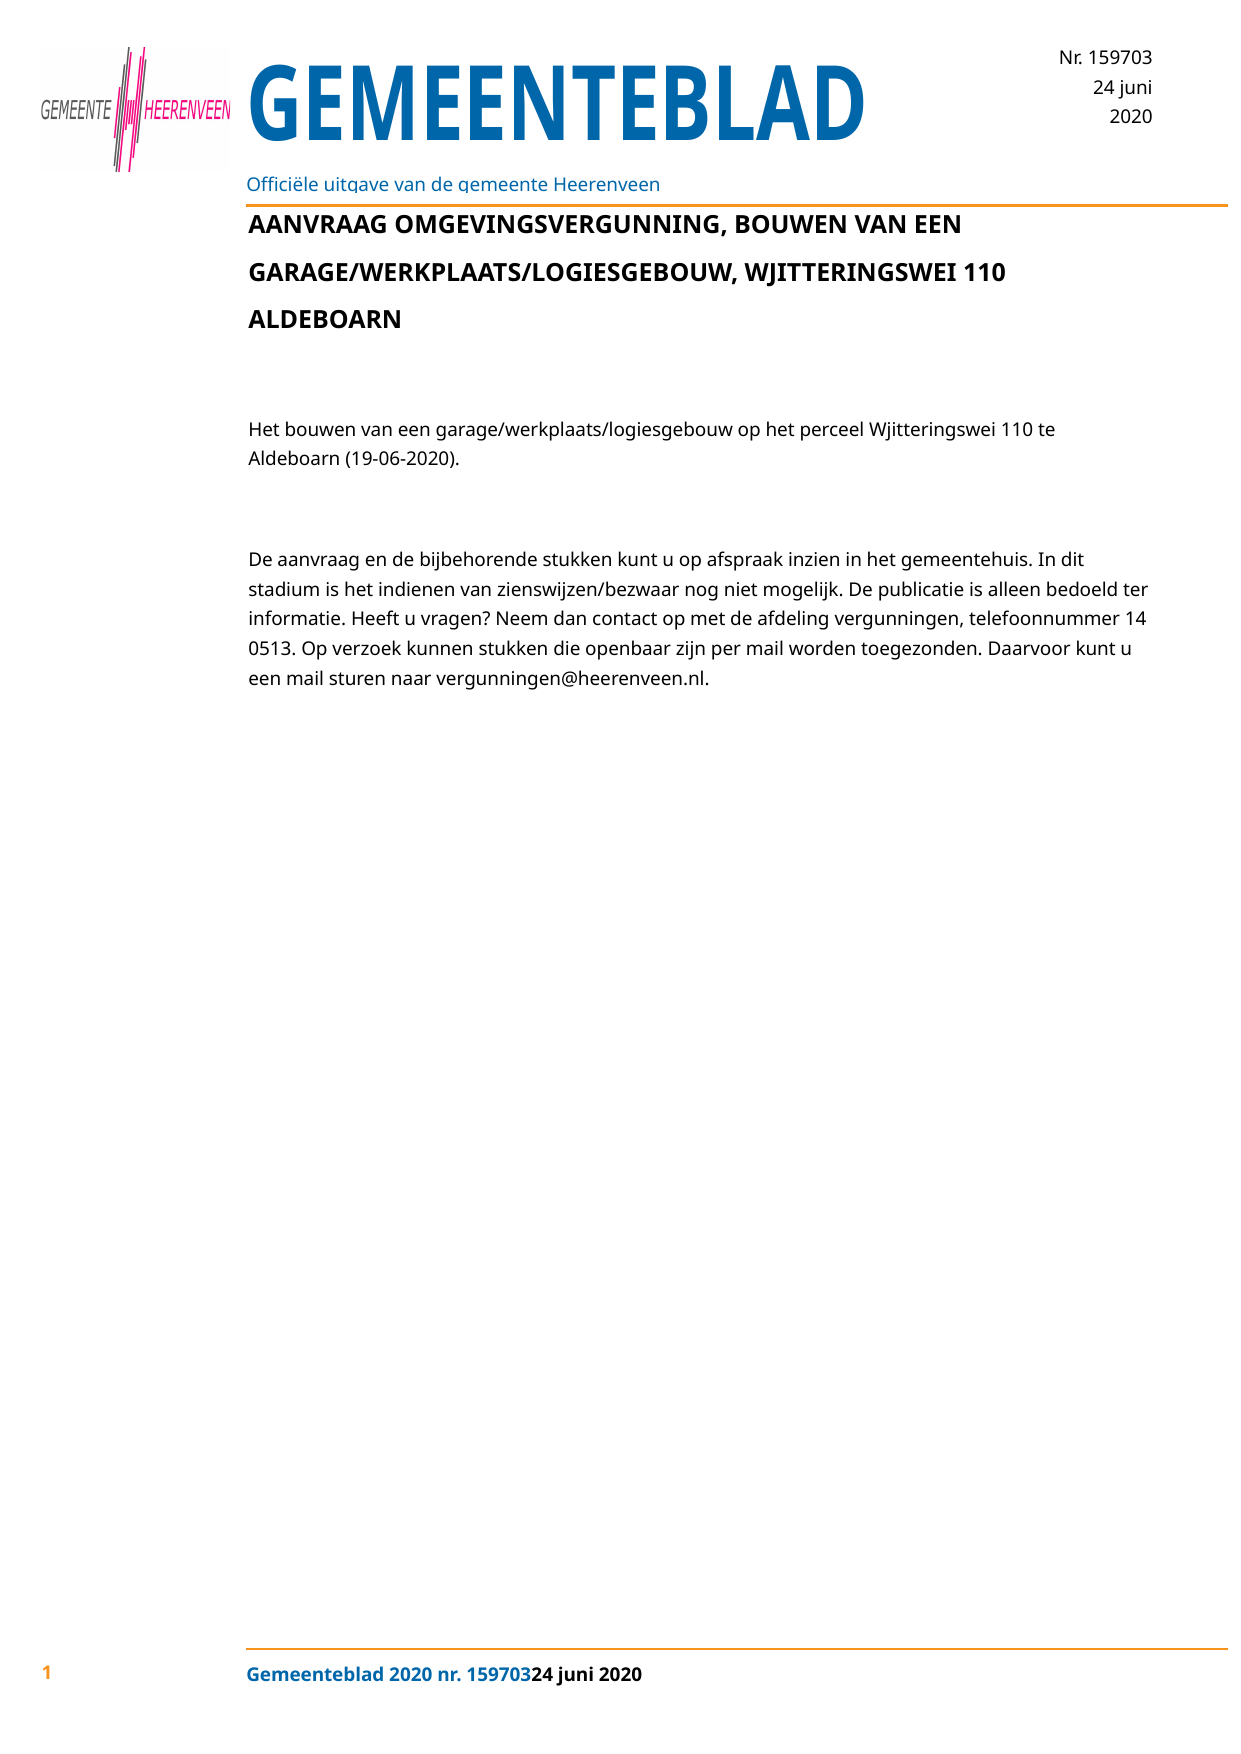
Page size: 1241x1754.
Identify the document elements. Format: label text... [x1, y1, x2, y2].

text Het bouwen van een garage/werkplaats/logiesgebouw op het perceel Wjitteringswei 110 te Aldeboarn (19-06-2020). [248, 416, 1152, 471]
text AANVRAAG OMGEVINGSVERGUNNING, BOUWEN VAN EEN GARAGE/WERKPLAATS/LOGIESGEBOUW, WJITTERINGSWEI 110 ALDEBOARN [248, 207, 1152, 336]
picture [41, 47, 231, 172]
text De aanvraag en de bijbehorende stukken kunt u op afspraak inzien in het gemeentehuis. In dit stadium is het indienen van zienswijzen/bezwaar nog niet mogelijk. De publicatie is alleen bedoeld ter informatie. Heeft u vragen? Neem dan contact op met de afdeling vergunningen, telefoonnummer 14 0513. Op verzoek kunnen stukken die openbaar zijn per mail worden toegezonden. Daarvoor kunt u een mail sturen naar vergunningen@heerenveen.nl. [248, 546, 1152, 690]
